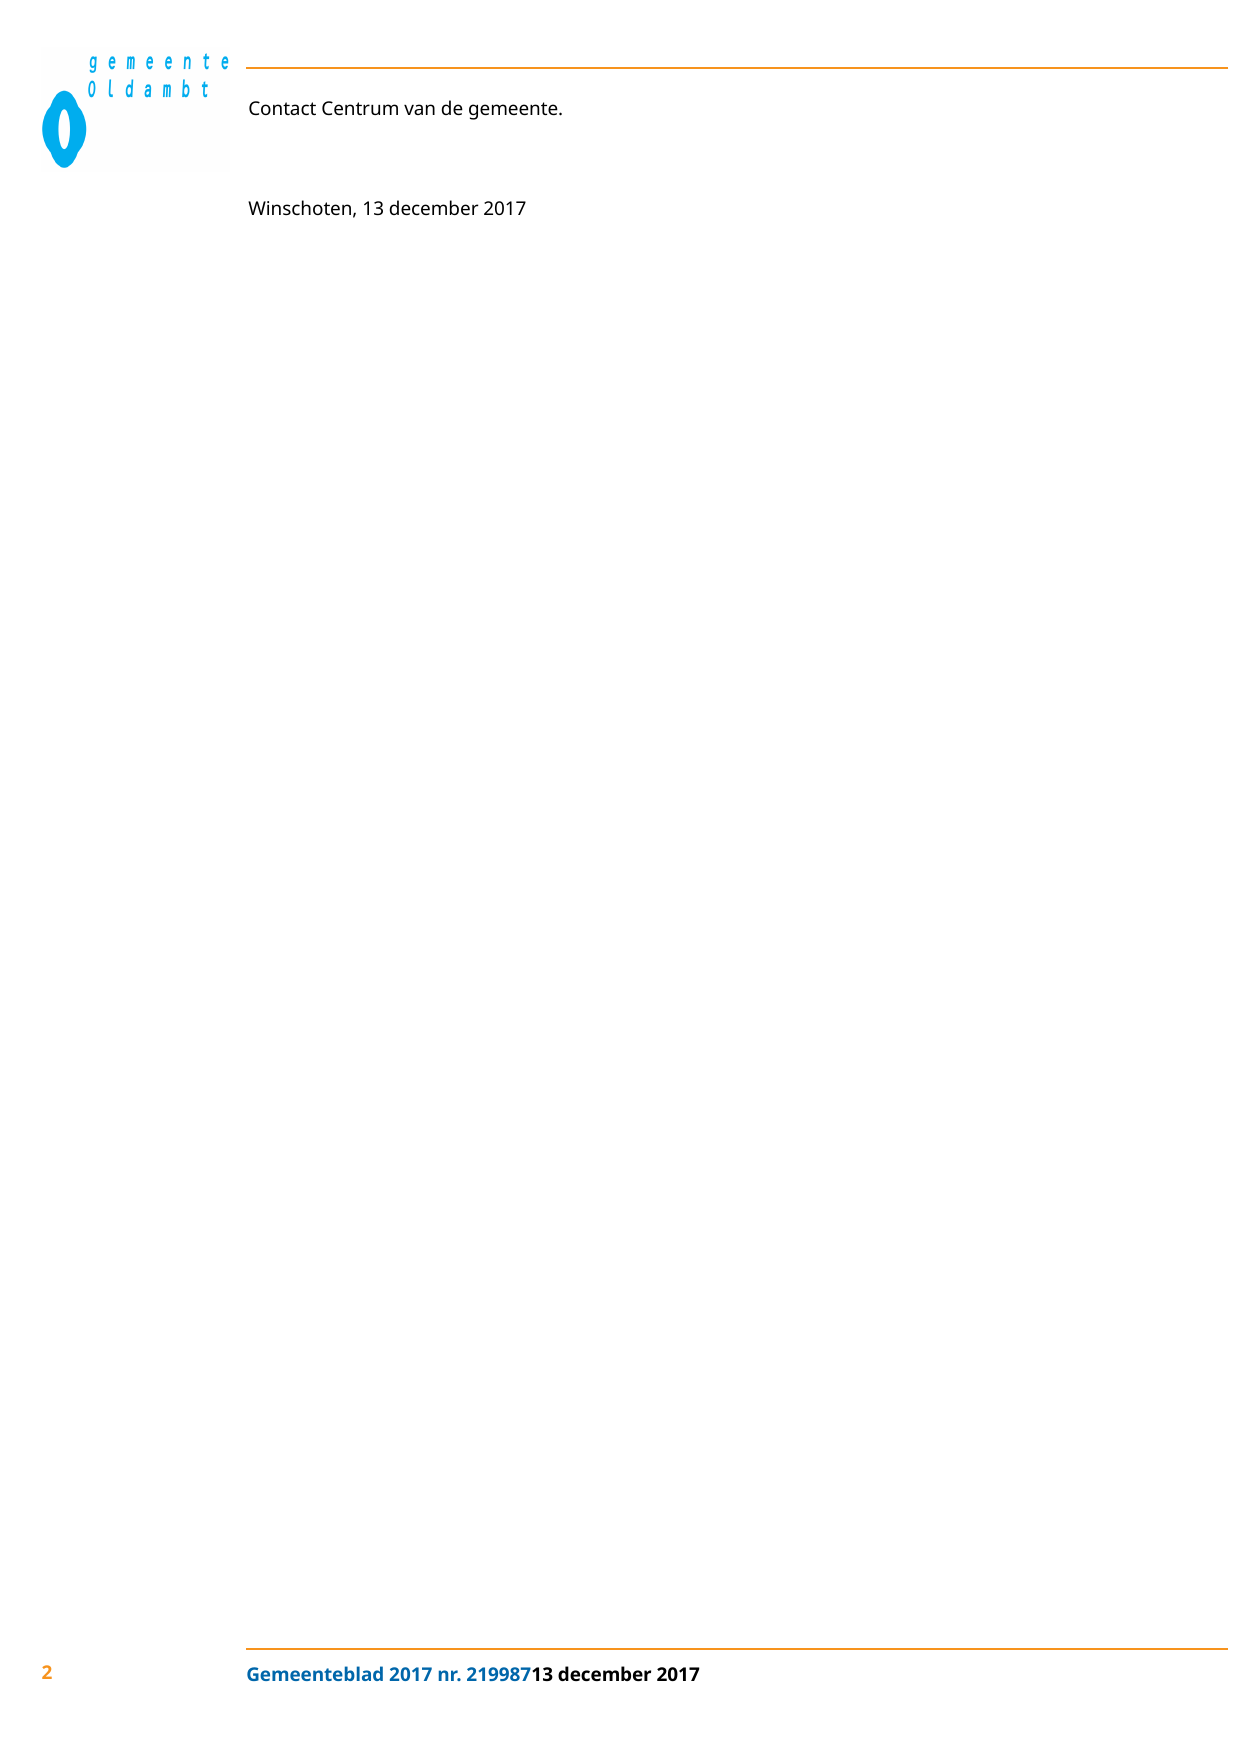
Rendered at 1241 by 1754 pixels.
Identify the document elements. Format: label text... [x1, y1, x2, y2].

picture [41, 47, 231, 172]
text Contact Centrum van de gemeente. [248, 95, 1152, 121]
text Winschoten, 13 december 2017 [248, 196, 1152, 221]
